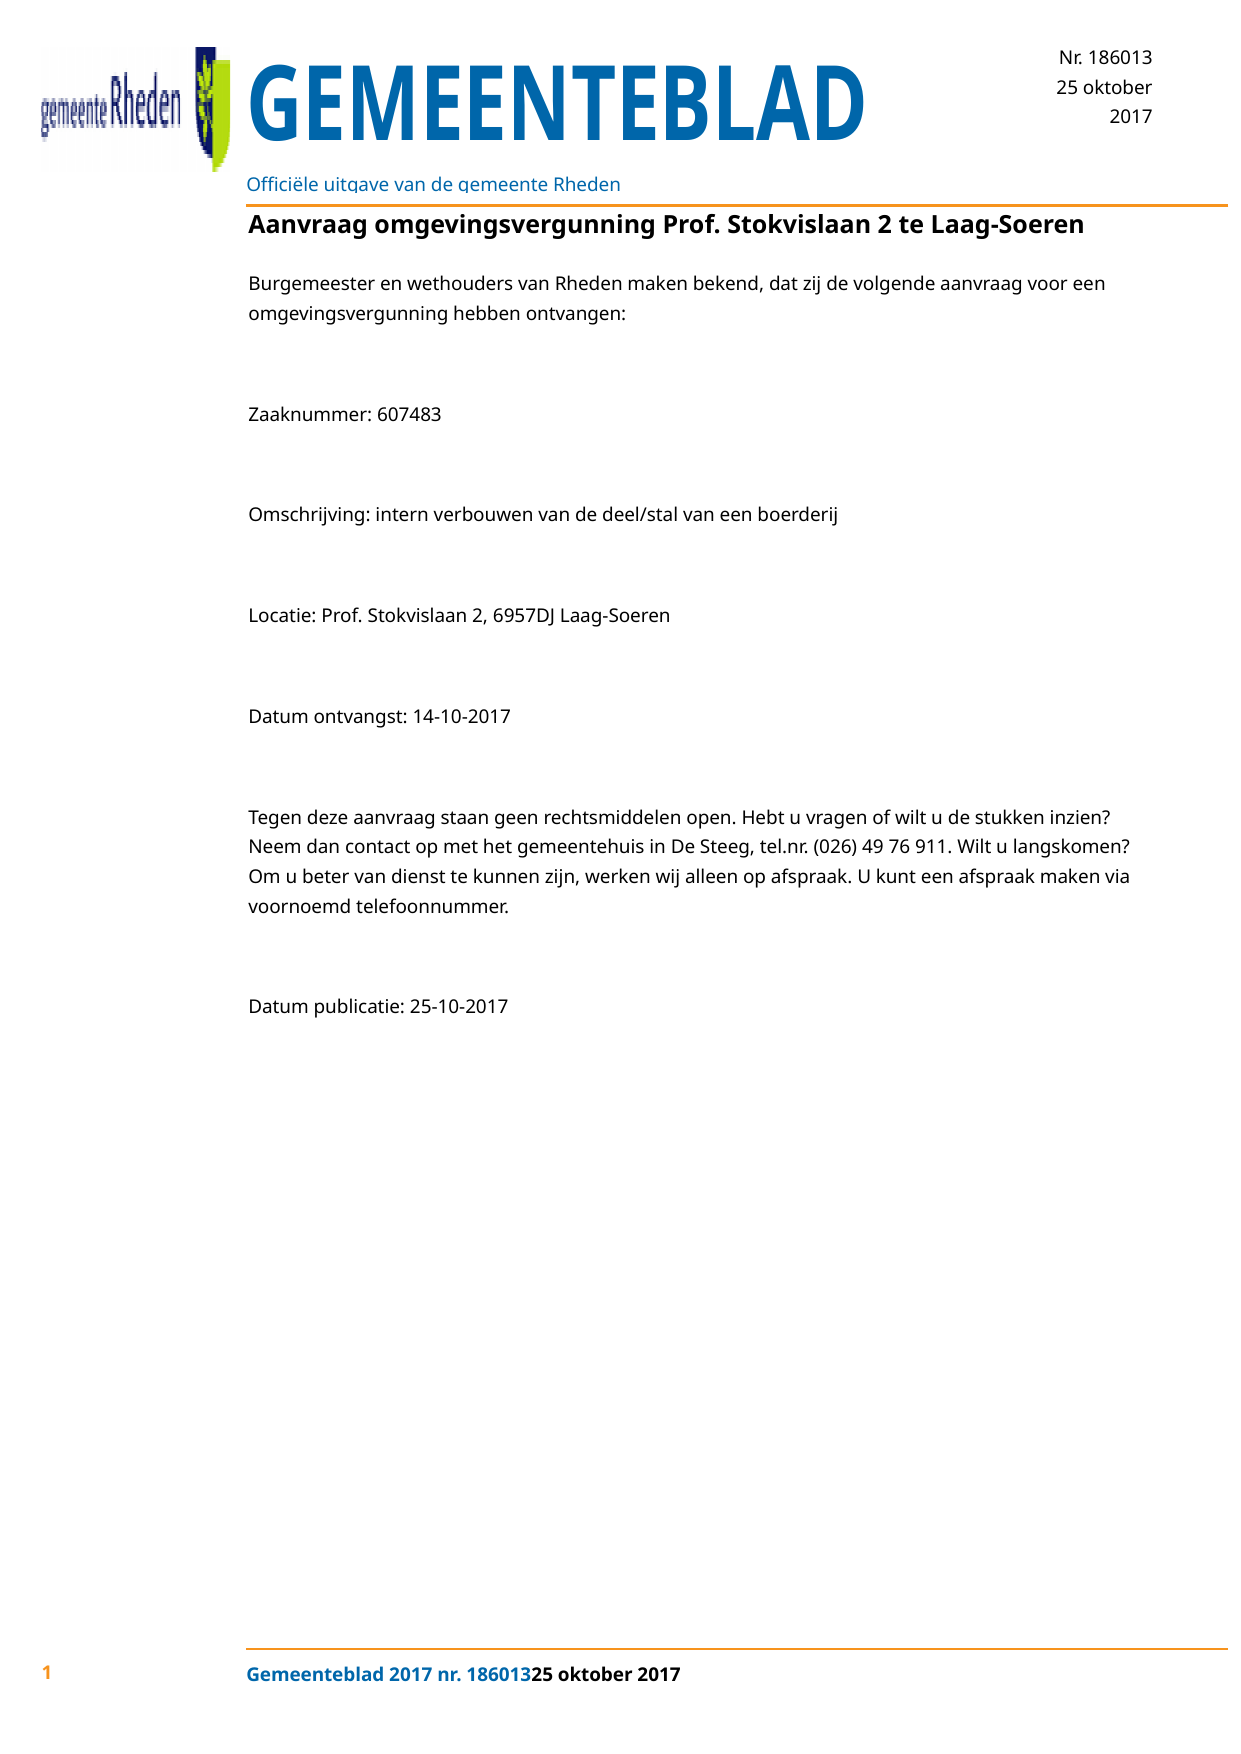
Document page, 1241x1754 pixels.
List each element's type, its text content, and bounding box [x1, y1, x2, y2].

text Tegen deze aanvraag staan geen rechtsmiddelen open. Hebt u vragen of wilt u de stukken inzien? Neem dan contact op met het gemeentehuis in De Steeg, tel.nr. (026) 49 76 911. Wilt u langskomen? Om u beter van dienst te kunnen zijn, werken wij alleen op afspraak. U kunt een afspraak maken via voornoemd telefoonnummer. [248, 804, 1152, 918]
text Locatie: Prof. Stokvislaan 2, 6957DJ Laag-Soeren [248, 602, 1152, 628]
text Omschrijving: intern verbouwen van de deel/stal van een boerderij [248, 502, 1152, 527]
text Zaaknummer: 607483 [248, 401, 1152, 426]
text Datum ontvangst: 14-10-2017 [248, 703, 1152, 729]
text Datum publicatie: 25-10-2017 [248, 994, 1152, 1019]
text Aanvraag omgevingsvergunning Prof. Stokvislaan 2 te Laag-Soeren [248, 207, 1152, 241]
text Burgemeester en wethouders van Rheden maken bekend, dat zij de volgende aanvraag voor een omgevingsvergunning hebben ontvangen: [248, 270, 1152, 326]
picture [41, 47, 231, 172]
